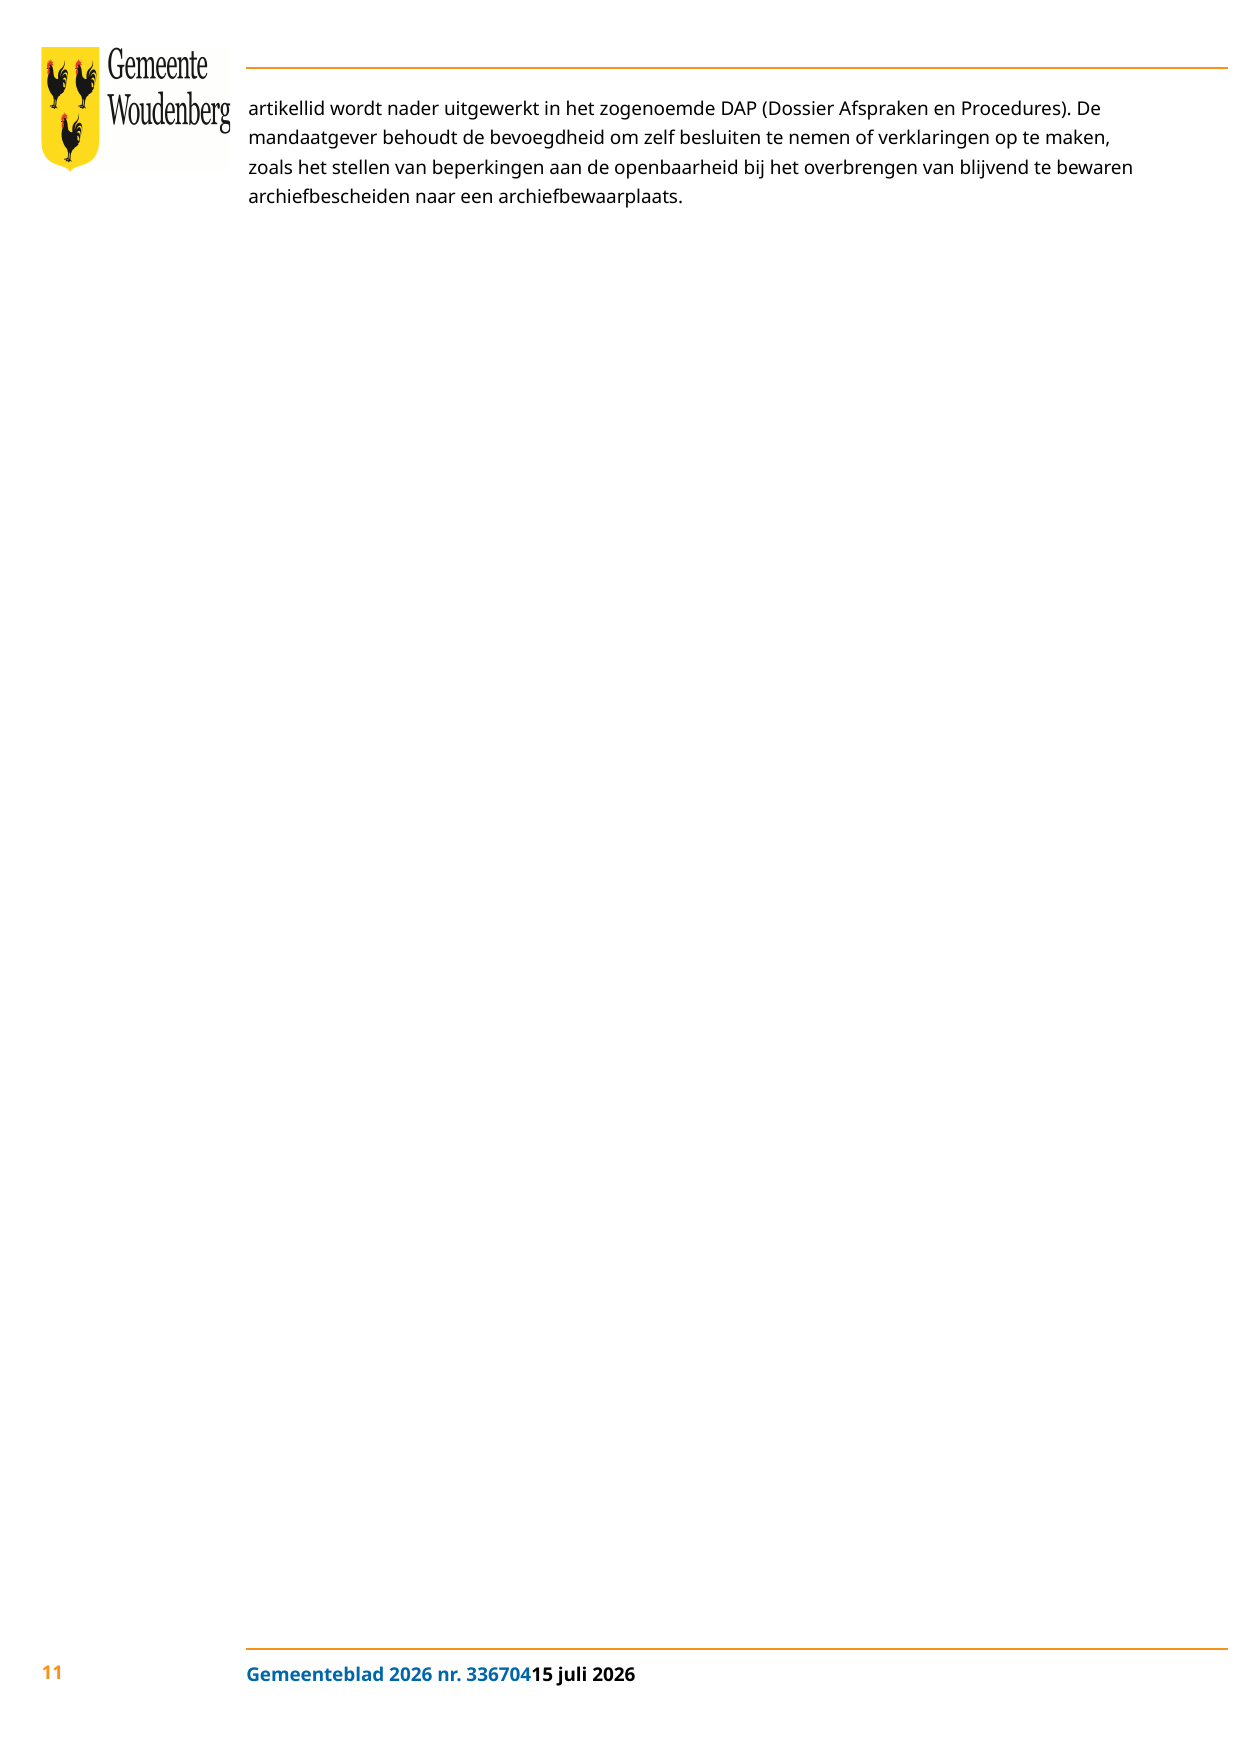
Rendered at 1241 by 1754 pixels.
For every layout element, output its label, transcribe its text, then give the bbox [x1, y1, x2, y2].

text artikellid wordt nader uitgewerkt in het zogenoemde DAP (Dossier Afspraken en Procedures). De mandaatgever behoudt de bevoegdheid om zelf besluiten te nemen of verklaringen op te maken, zoals het stellen van beperkingen aan de openbaarheid bij het overbrengen van blijvend te bewaren archiefbescheiden naar een archiefbewaarplaats. [248, 95, 1152, 209]
picture [41, 47, 231, 172]
